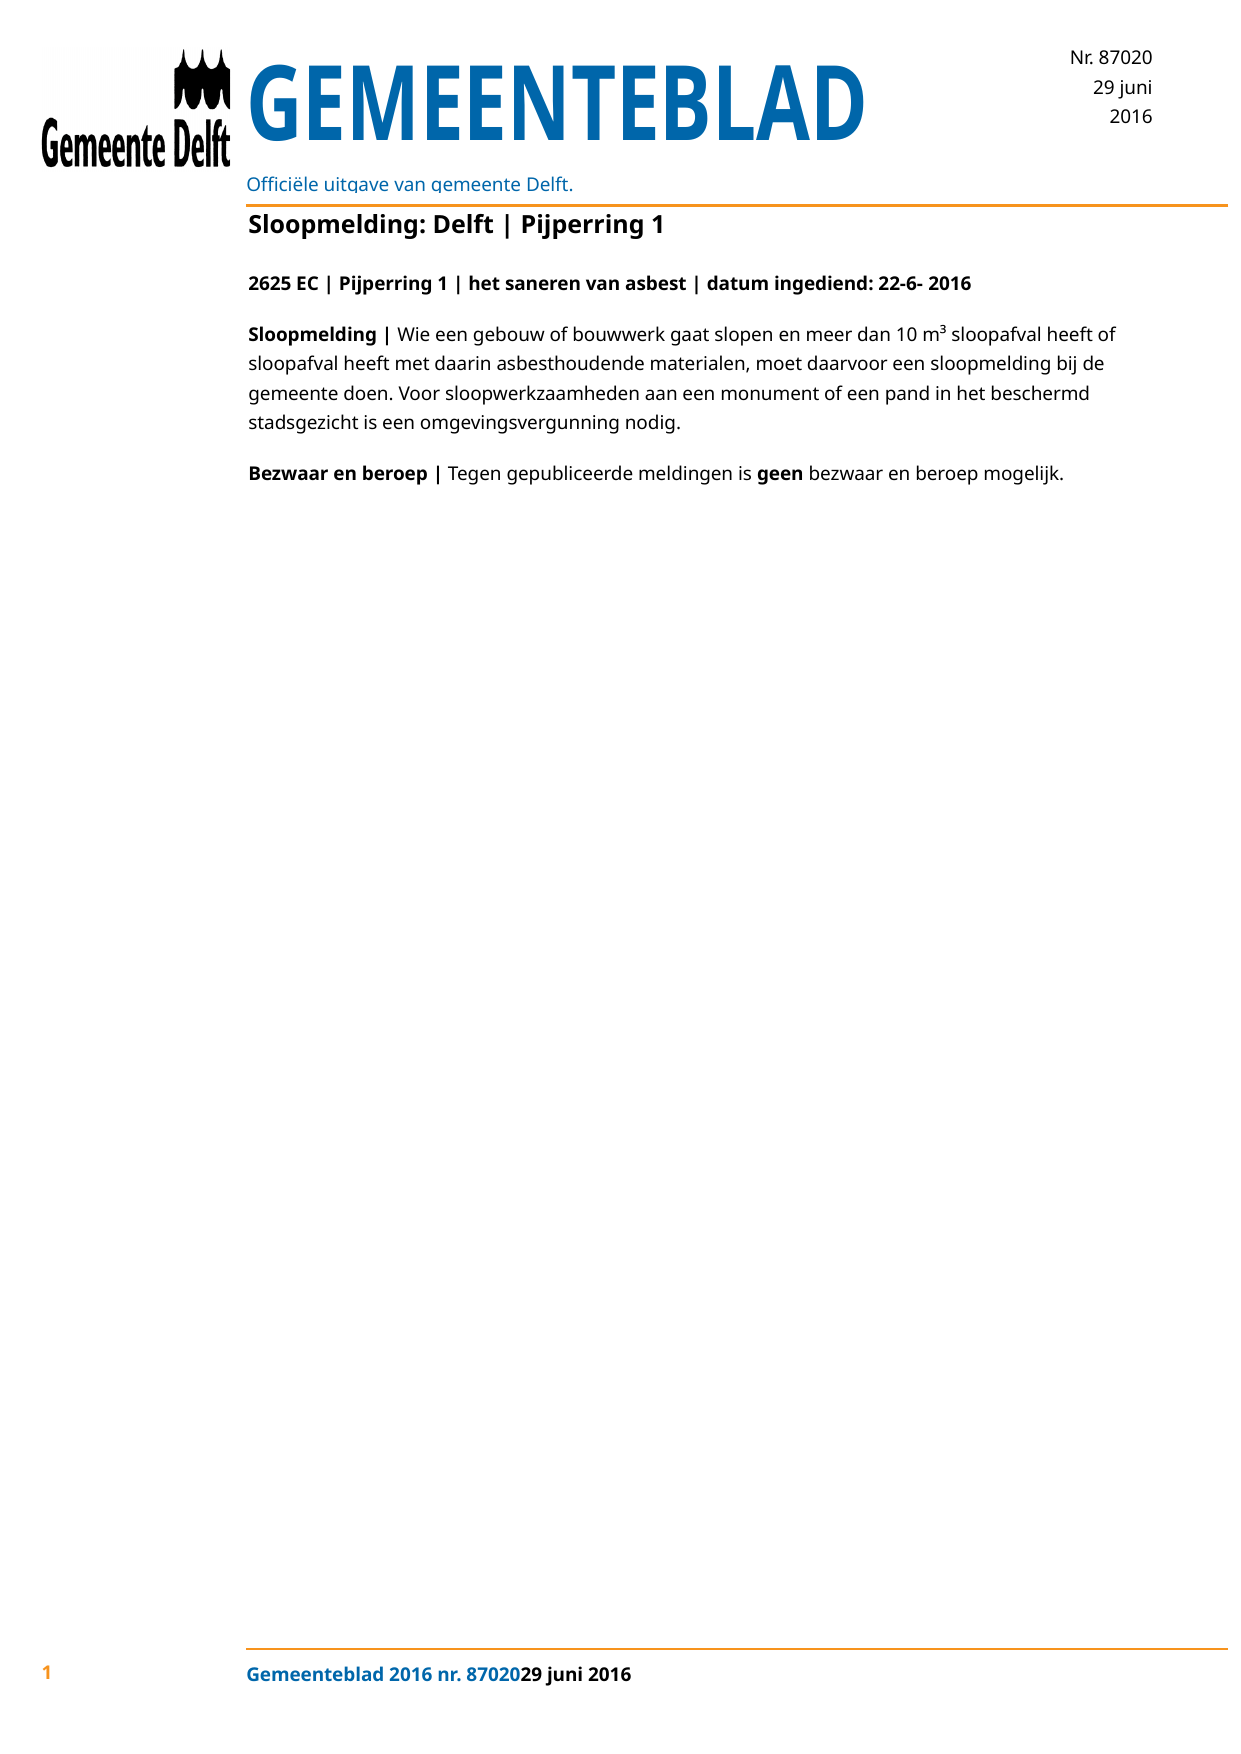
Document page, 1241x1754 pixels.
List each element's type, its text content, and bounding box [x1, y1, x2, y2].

text 2625 EC | Pijperring 1 | het saneren van asbest | datum ingediend: 22-6- 2016 [248, 270, 1152, 296]
text Sloopmelding: Delft | Pijperring 1 [248, 207, 1152, 241]
picture [41, 47, 231, 172]
text Sloopmelding | Wie een gebouw of bouwwerk gaat slopen en meer dan 10 m³ sloopafval heeft of sloopafval heeft met daarin asbesthoudende materialen, moet daarvoor een sloopmelding bij de gemeente doen. Voor sloopwerkzaamheden aan een monument of een pand in het beschermd stadsgezicht is een omgevingsvergunning nodig. [248, 321, 1152, 435]
text Bezwaar en beroep | Tegen gepubliceerde meldingen is geen bezwaar en beroep mogelijk. [248, 460, 1152, 486]
